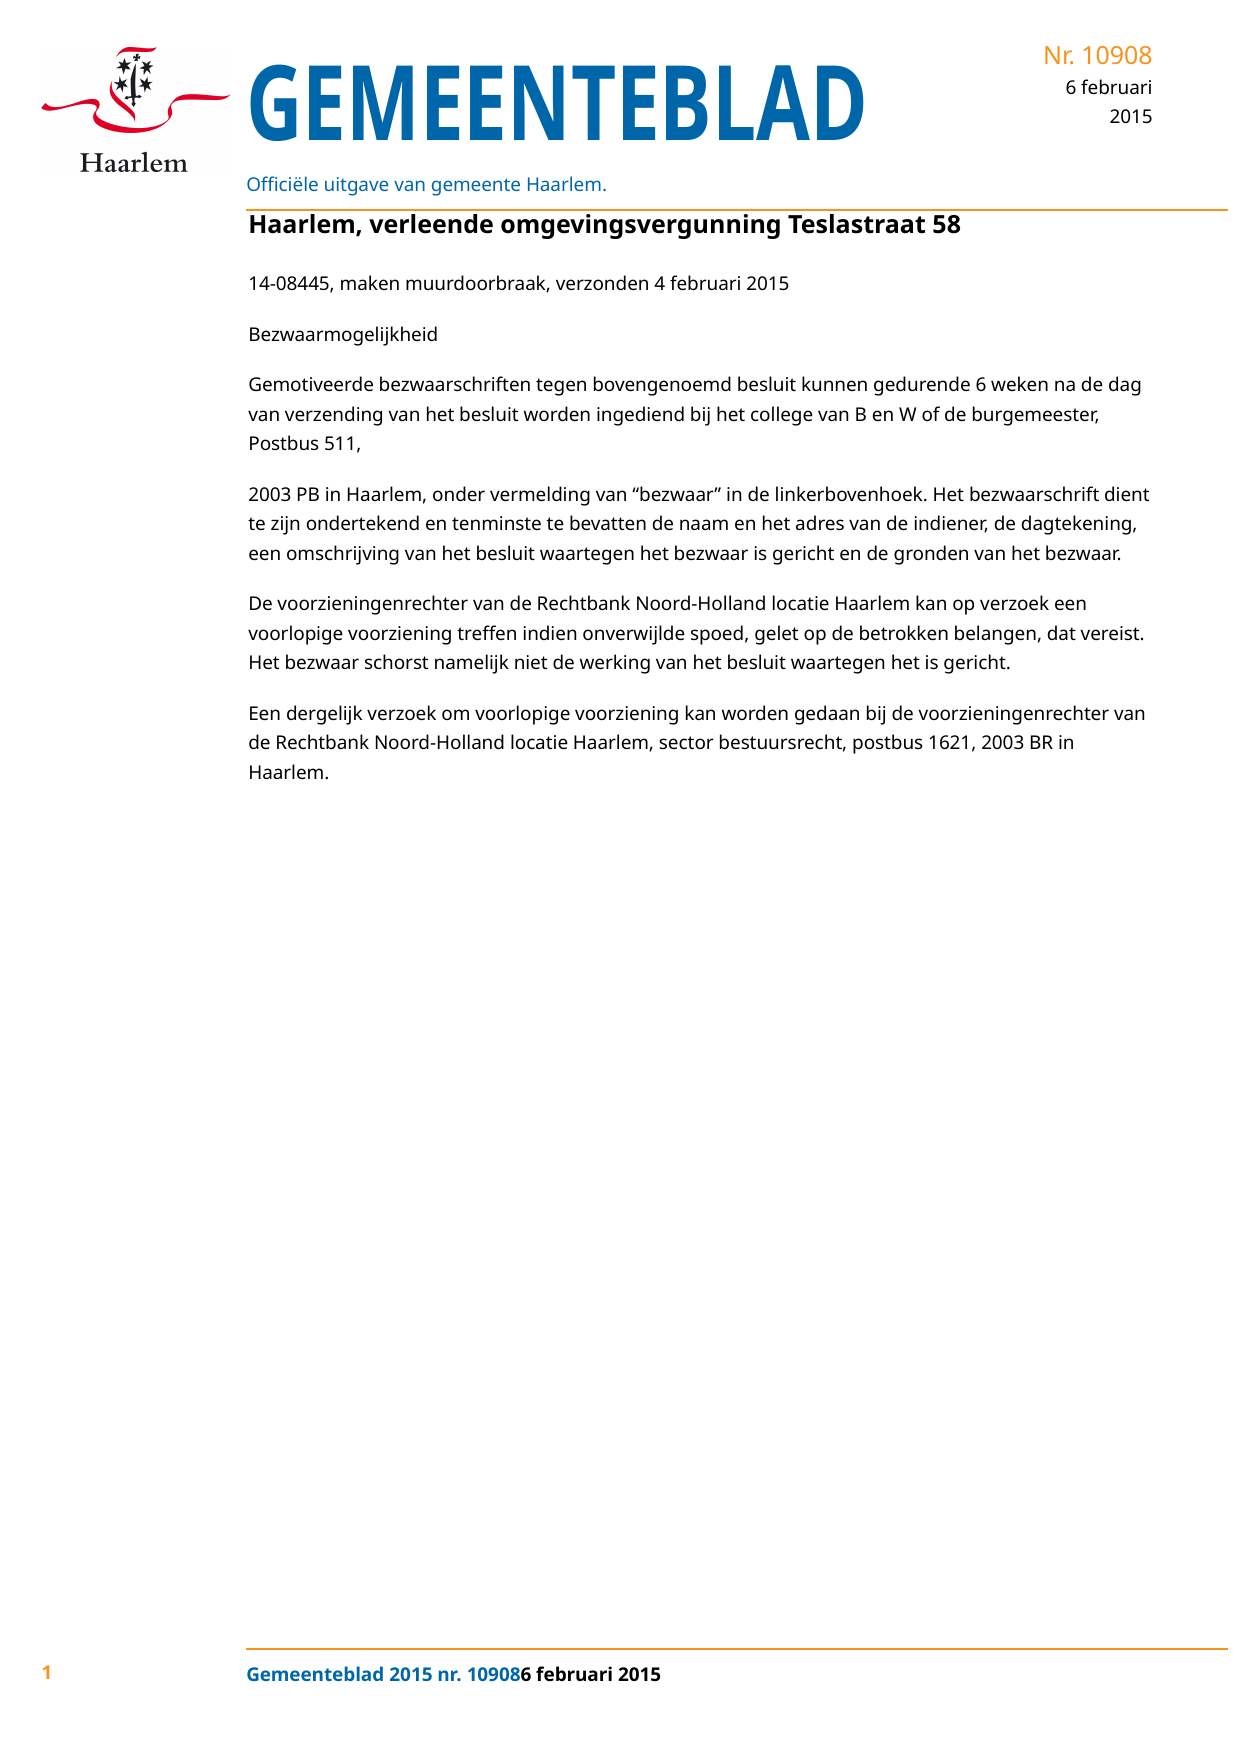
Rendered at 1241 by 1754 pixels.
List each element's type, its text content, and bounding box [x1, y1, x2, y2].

text 2003 PB in Haarlem, onder vermelding van “bezwaar” in de linkerbovenhoek. Het bezwaarschrift dient te zijn ondertekend en tenminste te bevatten de naam en het adres van de indiener, de dagtekening, een omschrijving van het besluit waartegen het bezwaar is gericht en de gronden van het bezwaar. [248, 481, 1152, 566]
text Gemotiveerde bezwaarschriften tegen bovengenoemd besluit kunnen gedurende 6 weken na de dag van verzending van het besluit worden ingediend bij het college van B en W of de burgemeester, Postbus 511, [248, 371, 1152, 456]
text Een dergelijk verzoek om voorlopige voorziening kan worden gedaan bij de voorzieningenrechter van de Rechtbank Noord-Holland locatie Haarlem, sector bestuursrecht, postbus 1621, 2003 BR in Haarlem. [248, 700, 1152, 785]
picture [41, 47, 231, 172]
text Bezwaarmogelijkheid [248, 321, 1152, 346]
text 14-08445, maken muurdoorbraak, verzonden 4 februari 2015 [248, 270, 1152, 296]
text De voorzieningenrechter van de Rechtbank Noord-Holland locatie Haarlem kan op verzoek een voorlopige voorziening treffen indien onverwijlde spoed, gelet op de betrokken belangen, dat vereist. Het bezwaar schorst namelijk niet de werking van het besluit waartegen het is gericht. [248, 590, 1152, 675]
text Haarlem, verleende omgevingsvergunning Teslastraat 58 [248, 211, 1152, 241]
